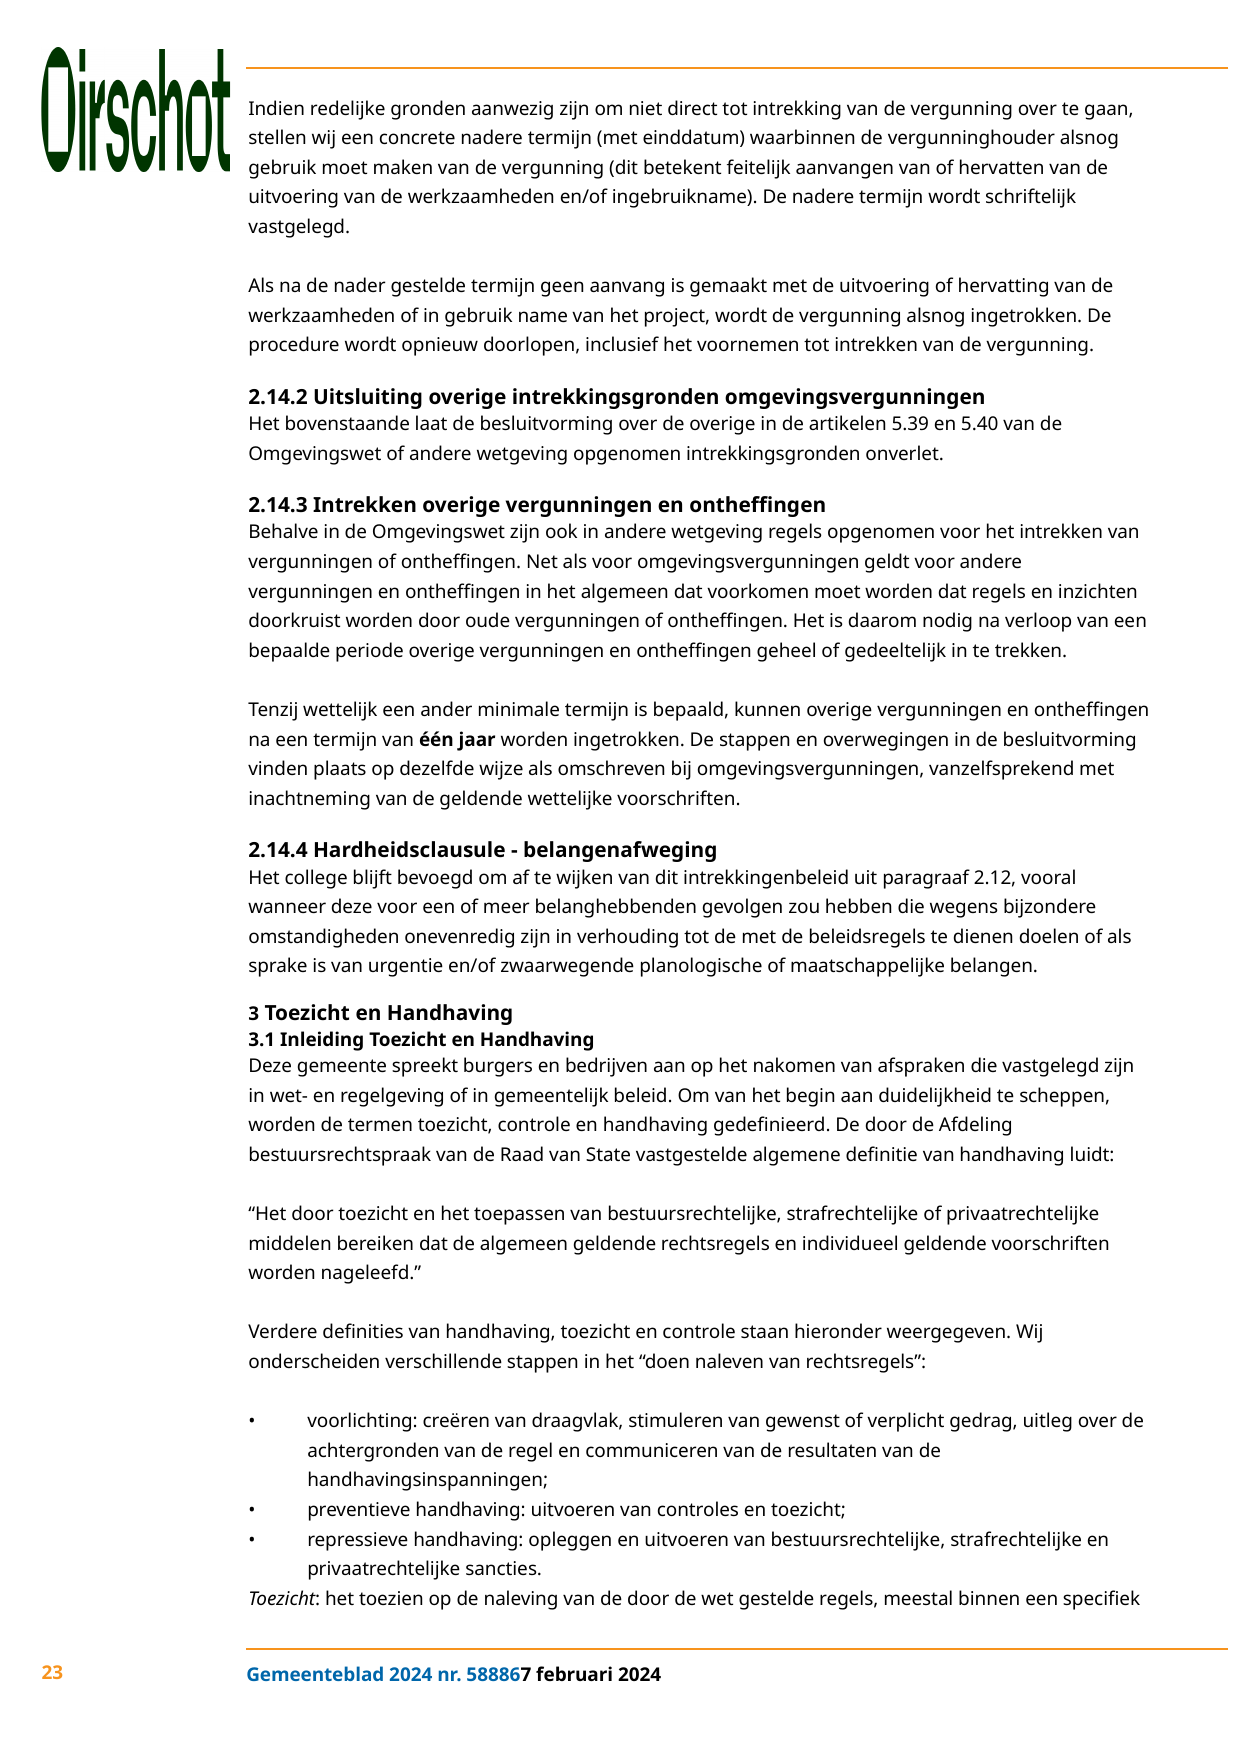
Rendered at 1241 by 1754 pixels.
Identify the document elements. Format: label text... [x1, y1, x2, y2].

text 2.14.4 Hardheidsclausule - belangenafweging [248, 835, 1152, 864]
list preventieve handhaving: uitvoeren van controles en toezicht; [248, 1496, 1152, 1522]
text Verdere definities van handhaving, toezicht en controle staan hieronder weergegeven. Wij onderscheiden verschillende stappen in het “doen naleven van rechtsregels”: [248, 1319, 1152, 1374]
text 3 Toezicht en Handhaving [248, 998, 1152, 1027]
text Het college blijft bevoegd om af te wijken van dit intrekkingenbeleid uit paragraaf 2.12, vooral wanneer deze voor een of meer belanghebbenden gevolgen zou hebben die wegens bijzondere omstandigheden onevenredig zijn in verhouding tot de met de beleidsregels te dienen doelen of als sprake is van urgentie en/of zwaarwegende planologische of maatschappelijke belangen. [248, 864, 1152, 978]
text Tenzij wettelijk een ander minimale termijn is bepaald, kunnen overige vergunningen en ontheffingen na een termijn van één jaar worden ingetrokken. De stappen en overwegingen in de besluitvorming vinden plaats op dezelfde wijze als omschreven bij omgevingsvergunningen, vanzelfsprekend met inachtneming van de geldende wettelijke voorschriften. [248, 696, 1152, 811]
list repressieve handhaving: opleggen en uitvoeren van bestuursrechtelijke, strafrechtelijke en privaatrechtelijke sancties. [248, 1526, 1152, 1581]
list voorlichting: creëren van draagvlak, stimuleren van gewenst of verplicht gedrag, uitleg over de achtergronden van de regel en communiceren van de resultaten van de handhavingsinspanningen; [248, 1407, 1152, 1492]
text Behalve in de Omgevingswet zijn ook in andere wetgeving regels opgenomen voor het intrekken van vergunningen of ontheffingen. Net als voor omgevingsvergunningen geldt voor andere vergunningen en ontheffingen in het algemeen dat voorkomen moet worden dat regels en inzichten doorkruist worden door oude vergunningen of ontheffingen. Het is daarom nodig na verloop van een bepaalde periode overige vergunningen en ontheffingen geheel of gedeeltelijk in te trekken. [248, 519, 1152, 663]
text Als na de nader gestelde termijn geen aanvang is gemaakt met de uitvoering of hervatting van de werkzaamheden of in gebruik name van het project, wordt de vergunning alsnog ingetrokken. De procedure wordt opnieuw doorlopen, inclusief het voornemen tot intrekken van de vergunning. [248, 272, 1152, 357]
text Het bovenstaande laat de besluitvorming over de overige in de artikelen 5.39 en 5.40 van de Omgevingswet of andere wetgeving opgenomen intrekkingsgronden onverlet. [248, 410, 1152, 466]
text 2.14.2 Uitsluiting overige intrekkingsgronden omgevingsvergunningen [248, 382, 1152, 410]
text Deze gemeente spreekt burgers en bedrijven aan op het nakomen van afspraken die vastgelegd zijn in wet- en regelgeving of in gemeentelijk beleid. Om van het begin aan duidelijkheid te scheppen, worden de termen toezicht, controle en handhaving gedefinieerd. De door de Afdeling bestuursrechtspraak van de Raad van State vastgestelde algemene definitie van handhaving luidt: [248, 1052, 1152, 1167]
text Indien redelijke gronden aanwezig zijn om niet direct tot intrekking van de vergunning over te gaan, stellen wij een concrete nadere termijn (met einddatum) waarbinnen de vergunninghouder alsnog gebruik moet maken van de vergunning (dit betekent feitelijk aanvangen van of hervatten van de uitvoering van de werkzaamheden en/of ingebruikname). De nadere termijn wordt schriftelijk vastgelegd. [248, 95, 1152, 239]
picture [41, 47, 231, 172]
text 2.14.3 Intrekken overige vergunningen en ontheffingen [248, 490, 1152, 519]
text 3.1 Inleiding Toezicht en Handhaving [248, 1027, 1152, 1052]
text “Het door toezicht en het toepassen van bestuursrechtelijke, strafrechtelijke of privaatrechtelijke middelen bereiken dat de algemeen geldende rechtsregels en individueel geldende voorschriften worden nageleefd.” [248, 1200, 1152, 1285]
text Toezicht: het toezien op de naleving van de door de wet gestelde regels, meestal binnen een specifiek [248, 1585, 1152, 1611]
